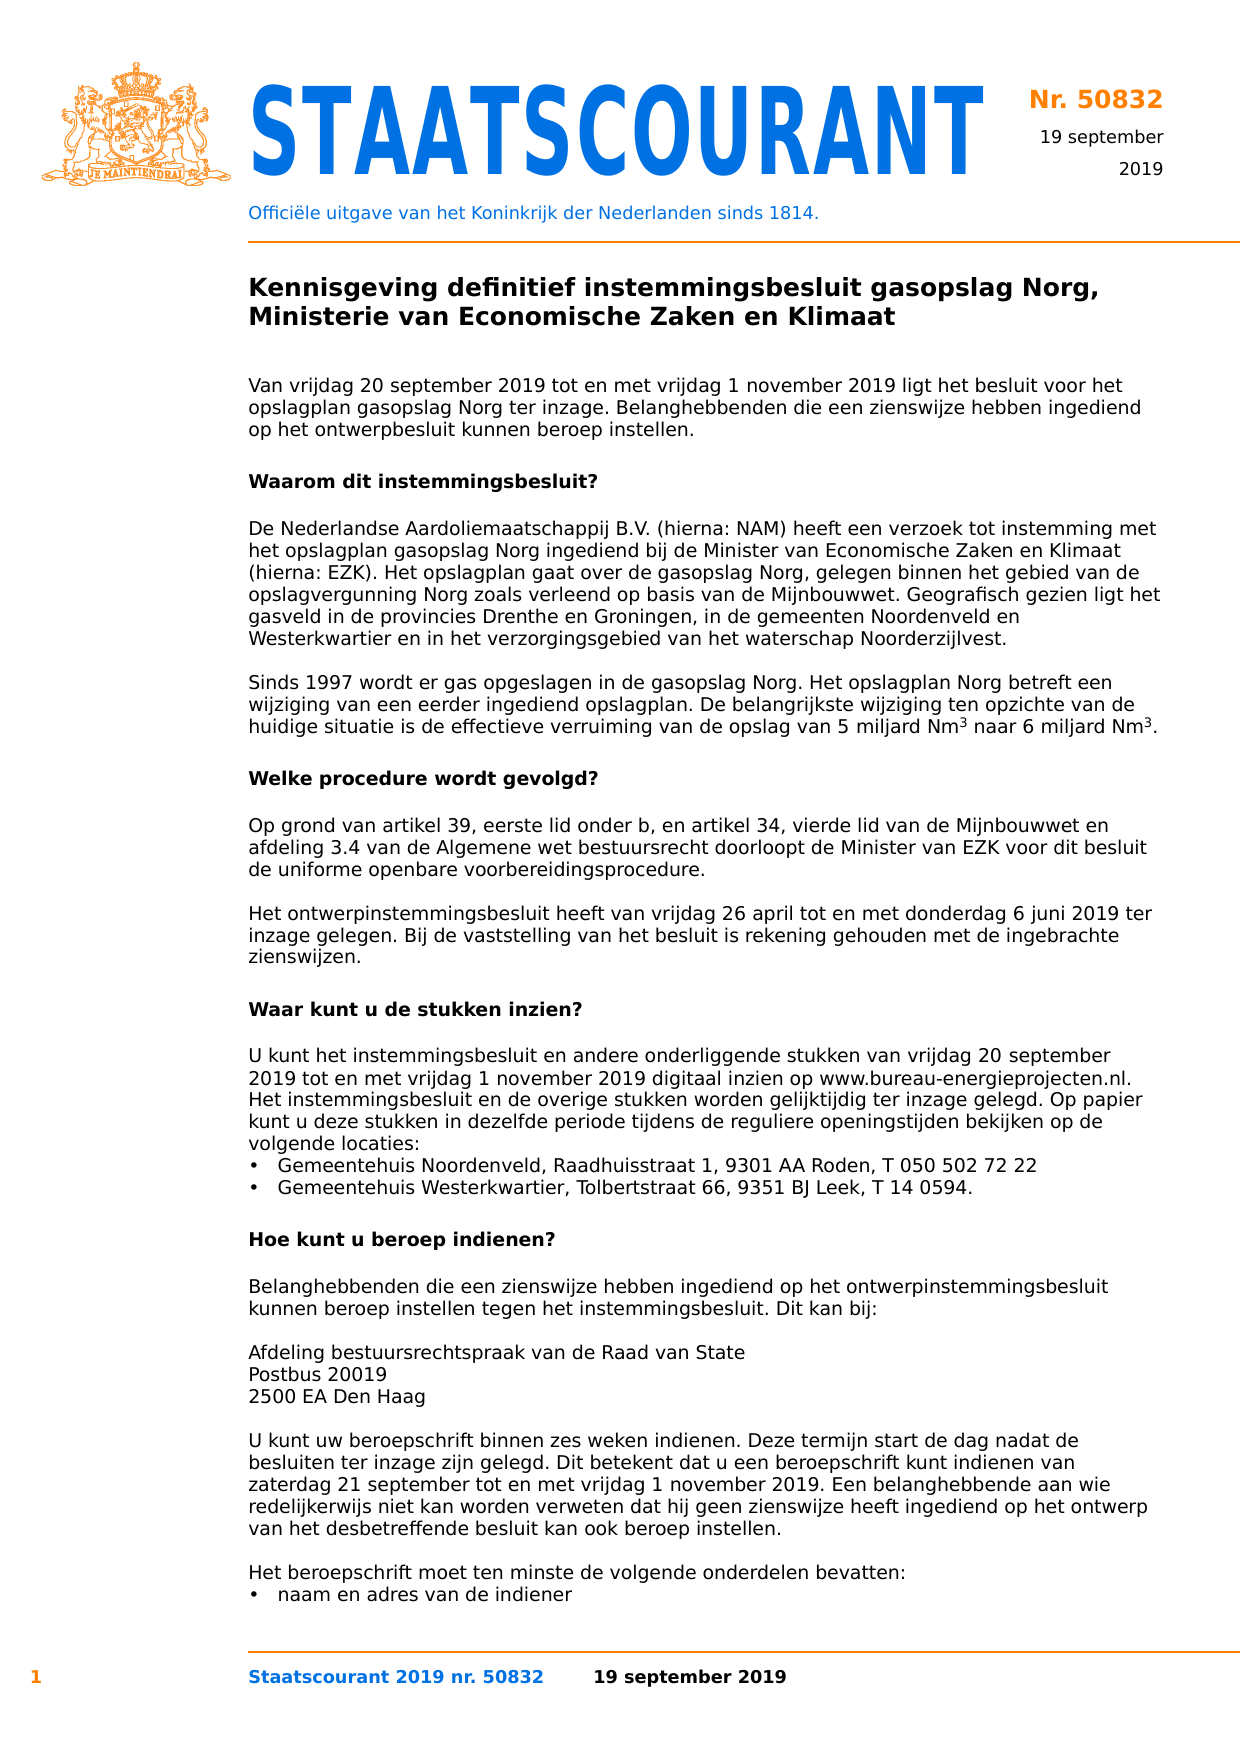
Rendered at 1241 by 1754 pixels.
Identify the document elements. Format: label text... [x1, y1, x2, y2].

text Afdeling bestuursrechtspraak van de Raad van State [248, 1342, 1163, 1364]
subtitle Waar kunt u de stukken inzien? [248, 998, 1163, 1020]
text • naam en adres van de indiener [248, 1584, 1163, 1606]
table_header Nr. 50832 [998, 62, 1240, 121]
table_header [25, 62, 248, 241]
text Het beroepschrift moet ten minste de volgende onderdelen bevatten: [248, 1562, 1163, 1584]
table_cell 19 september [998, 121, 1240, 153]
text Het ontwerpinstemmingsbesluit heeft van vrijdag 26 april tot en met donderdag 6 juni 2019 ter inzage gelegen. Bij de vaststelling van het besluit is rekening gehouden met de ingebrachte zienswijzen. [248, 902, 1163, 968]
text Van vrijdag 20 september 2019 tot en met vrijdag 1 november 2019 ligt het besluit voor het opslagplan gasopslag Norg ter inzage. Belanghebbenden die een zienswijze hebben ingediend op het ontwerpbesluit kunnen beroep instellen. [248, 375, 1163, 441]
subtitle Kennisgeving definitief instemmingsbesluit gasopslag Norg, Ministerie van Economische Zaken en Klimaat [248, 273, 1163, 331]
text De Nederlandse Aardoliemaatschappij B.V. (hierna: NAM) heeft een verzoek tot instemming met het opslagplan gasopslag Norg ingediend bij de Minister van Economische Zaken en Klimaat (hierna: EZK). Het opslagplan gaat over de gasopslag Norg, gelegen binnen het gebied van de opslagvergunning Norg zoals verleend op basis van de Mijnbouwwet. Geografisch gezien ligt het gasveld in de provincies Drenthe en Groningen, in de gemeenten Noordenveld en Westerkwartier en in het verzorgingsgebied van het waterschap Noorderzijlvest. [248, 518, 1163, 650]
text • Gemeentehuis Westerkwartier, Tolbertstraat 66, 9351 BJ Leek, T 14 0594. [248, 1177, 1163, 1199]
text Postbus 20019 [248, 1364, 1163, 1386]
text • Gemeentehuis Noordenveld, Raadhuisstraat 1, 9301 AA Roden, T 050 502 72 22 [248, 1155, 1163, 1177]
text Belanghebbenden die een zienswijze hebben ingediend op het ontwerpinstemmingsbesluit kunnen beroep instellen tegen het instemmingsbesluit. Dit kan bij: [248, 1276, 1163, 1320]
text U kunt uw beroepschrift binnen zes weken indienen. Deze termijn start de dag nadat de besluiten ter inzage zijn gelegd. Dit betekent dat u een beroepschrift kunt indienen van zaterdag 21 september tot en met vrijdag 1 november 2019. Een belanghebbende aan wie redelijkerwijs niet kan worden verweten dat hij geen zienswijze heeft ingediend op het ontwerp van het desbetreffende besluit kan ook beroep instellen. [248, 1430, 1163, 1540]
table_cell 2019 [998, 153, 1240, 203]
table_header STAATSCOURANT [248, 62, 998, 203]
text Op grond van artikel 39, eerste lid onder b, en artikel 34, vierde lid van de Mijnbouwwet en afdeling 3.4 van de Algemene wet bestuursrecht doorloopt de Minister van EZK voor dit besluit de uniforme openbare voorbereidingsprocedure. [248, 815, 1163, 881]
subtitle Welke procedure wordt gevolgd? [248, 768, 1163, 790]
table_cell Officiële uitgave van het Koninkrijk der Nederlanden sinds 1814. [248, 203, 1240, 241]
picture [41, 62, 231, 186]
text Sinds 1997 wordt er gas opgeslagen in de gasopslag Norg. Het opslagplan Norg betreft een wijziging van een eerder ingediend opslagplan. De belangrijkste wijziging ten opzichte van de huidige situatie is de effectieve verruiming van de opslag van 5 miljard Nm3 naar 6 miljard Nm3. [248, 672, 1163, 738]
text U kunt het instemmingsbesluit en andere onderliggende stukken van vrijdag 20 september 2019 tot en met vrijdag 1 november 2019 digitaal inzien op www.bureau-energieprojecten.nl. Het instemmingsbesluit en de overige stukken worden gelijktijdig ter inzage gelegd. Op papier kunt u deze stukken in dezelfde periode tijdens de reguliere openingstijden bekijken op de volgende locaties: [248, 1045, 1163, 1155]
subtitle Hoe kunt u beroep indienen? [248, 1229, 1163, 1251]
subtitle Waarom dit instemmingsbesluit? [248, 471, 1163, 493]
text 2500 EA Den Haag [248, 1386, 1163, 1408]
